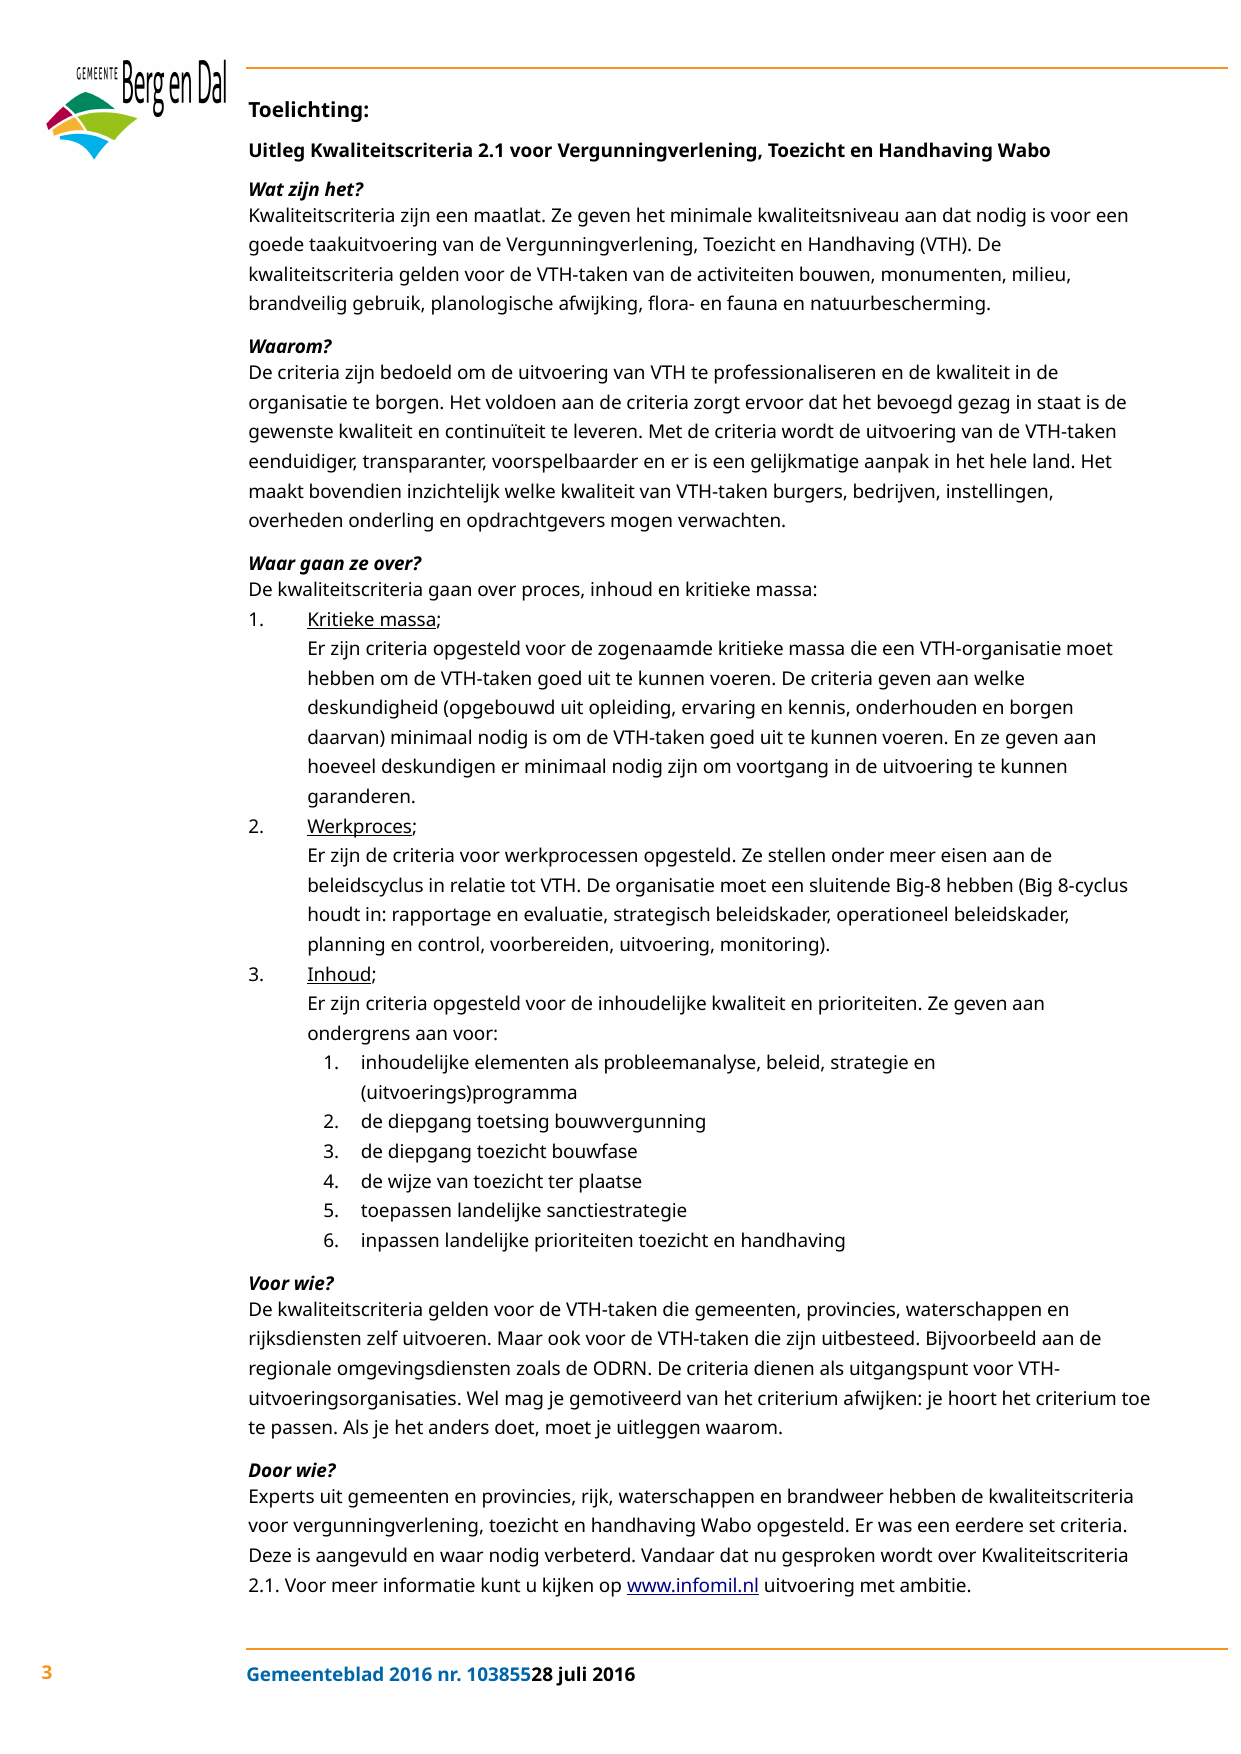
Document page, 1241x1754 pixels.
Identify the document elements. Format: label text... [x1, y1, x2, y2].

text Waarom? [248, 334, 1152, 359]
text Waar gaan ze over? [248, 551, 1152, 576]
text Uitleg Kwaliteitscriteria 2.1 voor Vergunningverlening, Toezicht en Handhaving Wabo [248, 137, 1152, 163]
list Inhoud; [248, 961, 1152, 987]
list toepassen landelijke sanctiestrategie [323, 1197, 1152, 1223]
text De kwaliteitscriteria gaan over proces, inhoud en kritieke massa: [248, 576, 1152, 602]
text De criteria zijn bedoeld om de uitvoering van VTH te professionaliseren en de kwaliteit in de organisatie te borgen. Het voldoen aan de criteria zorgt ervoor dat het bevoegd gezag in staat is de gewenste kwaliteit en continuïteit te leveren. Met de criteria wordt de uitvoering van de VTH-taken eenduidiger, transparanter, voorspelbaarder en er is een gelijkmatige aanpak in het hele land. Het maakt bovendien inzichtelijk welke kwaliteit van VTH-taken burgers, bedrijven, instellingen, overheden onderling en opdrachtgevers mogen verwachten. [248, 359, 1152, 533]
list inpassen landelijke prioriteiten toezicht en handhaving [323, 1227, 1152, 1253]
text Toelichting: [248, 95, 1152, 123]
list de diepgang toezicht bouwfase [323, 1138, 1152, 1164]
list Er zijn de criteria voor werkprocessen opgesteld. Ze stellen onder meer eisen aan de beleidscyclus in relatie tot VTH. De organisatie moet een sluitende Big-8 hebben (Big 8-cyclus houdt in: rapportage en evaluatie, strategisch beleidskader, operationeel beleidskader, planning en control, voorbereiden, uitvoering, monitoring). [248, 842, 1152, 957]
text Experts uit gemeenten en provincies, rijk, waterschappen en brandweer hebben de kwaliteitscriteria voor vergunningverlening, toezicht en handhaving Wabo opgesteld. Er was een eerdere set criteria. Deze is aangevuld en waar nodig verbeterd. Vandaar dat nu gesproken wordt over Kwaliteitscriteria 2.1. Voor meer informatie kunt u kijken op www.infomil.nl uitvoering met ambitie. [248, 1483, 1152, 1598]
list de wijze van toezicht ter plaatse [323, 1168, 1152, 1194]
text De kwaliteitscriteria gelden voor de VTH-taken die gemeenten, provincies, waterschappen en rijksdiensten zelf uitvoeren. Maar ook voor de VTH-taken die zijn uitbesteed. Bijvoorbeeld aan de regionale omgevingsdiensten zoals de ODRN. De criteria dienen als uitgangspunt voor VTH-uitvoeringsorganisaties. Wel mag je gemotiveerd van het criterium afwijken: je hoort het criterium toe te passen. Als je het anders doet, moet je uitleggen waarom. [248, 1296, 1152, 1440]
text Voor wie? [248, 1270, 1152, 1296]
text Door wie? [248, 1457, 1152, 1483]
text Kwaliteitscriteria zijn een maatlat. Ze geven het minimale kwaliteitsniveau aan dat nodig is voor een goede taakuitvoering van de Vergunningverlening, Toezicht en Handhaving (VTH). De kwaliteitscriteria gelden voor de VTH-taken van de activiteiten bouwen, monumenten, milieu, brandveilig gebruik, planologische afwijking, flora- en fauna en natuurbescherming. [248, 202, 1152, 316]
list inhoudelijke elementen als probleemanalyse, beleid, strategie en (uitvoerings)programma [323, 1049, 1152, 1105]
picture [41, 47, 231, 172]
list de diepgang toetsing bouwvergunning [323, 1109, 1152, 1134]
list Er zijn criteria opgesteld voor de zogenaamde kritieke massa die een VTH-organisatie moet hebben om de VTH-taken goed uit te kunnen voeren. De criteria geven aan welke deskundigheid (opgebouwd uit opleiding, ervaring en kennis, onderhouden en borgen daarvan) minimaal nodig is om de VTH-taken goed uit te kunnen voeren. En ze geven aan hoeveel deskundigen er minimaal nodig zijn om voortgang in de uitvoering te kunnen garanderen. [248, 635, 1152, 809]
list Er zijn criteria opgesteld voor de inhoudelijke kwaliteit en prioriteiten. Ze geven aan ondergrens aan voor: [248, 990, 1152, 1046]
text Wat zijn het? [248, 176, 1152, 202]
list Kritieke massa; [248, 606, 1152, 632]
list Werkproces; [248, 813, 1152, 839]
